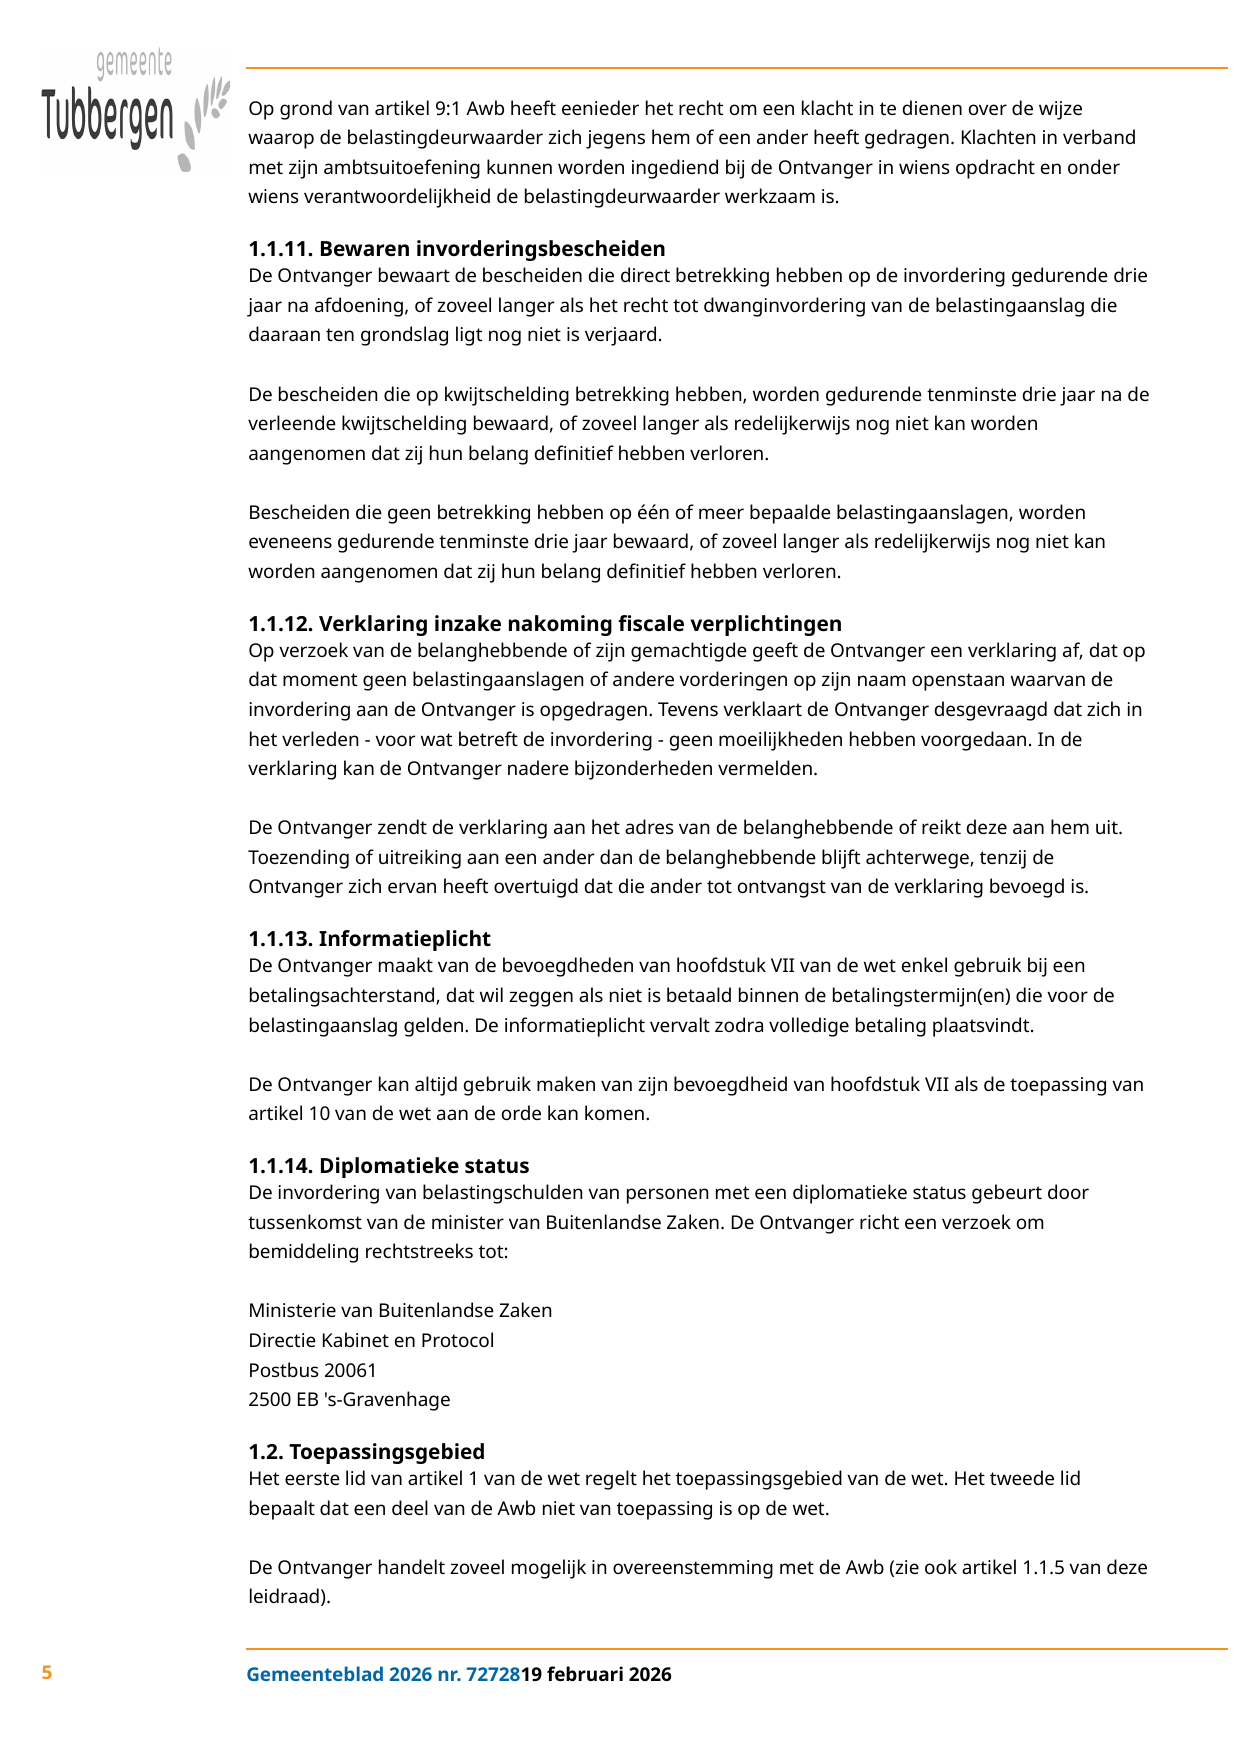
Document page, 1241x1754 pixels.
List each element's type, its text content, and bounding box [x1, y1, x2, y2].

text De invordering van belastingschulden van personen met een diplomatieke status gebeurt door tussenkomst van de minister van Buitenlandse Zaken. De Ontvanger richt een verzoek om bemiddeling rechtstreeks tot: [248, 1179, 1152, 1264]
text Bescheiden die geen betrekking hebben op één of meer bepaalde belastingaanslagen, worden eveneens gedurende tenminste drie jaar bewaard, of zoveel langer als redelijkerwijs nog niet kan worden aangenomen dat zij hun belang definitief hebben verloren. [248, 499, 1152, 584]
text 2500 EB 's-Gravenhage [248, 1386, 1152, 1412]
text Op grond van artikel 9:1 Awb heeft eenieder het recht om een klacht in te dienen over de wijze waarop de belastingdeurwaarder zich jegens hem of een ander heeft gedragen. Klachten in verband met zijn ambtsuitoefening kunnen worden ingediend bij de Ontvanger in wiens opdracht en onder wiens verantwoordelijkheid de belastingdeurwaarder werkzaam is. [248, 95, 1152, 209]
text Directie Kabinet en Protocol [248, 1327, 1152, 1353]
text 1.1.12. Verklaring inzake nakoming fiscale verplichtingen [248, 609, 1152, 637]
text De Ontvanger bewaart de bescheiden die direct betrekking hebben op de invordering gedurende drie jaar na afdoening, of zoveel langer als het recht tot dwanginvordering van de belastingaanslag die daaraan ten grondslag ligt nog niet is verjaard. [248, 262, 1152, 347]
text De bescheiden die op kwijtschelding betrekking hebben, worden gedurende tenminste drie jaar na de verleende kwijtschelding bewaard, of zoveel langer als redelijkerwijs nog niet kan worden aangenomen dat zij hun belang definitief hebben verloren. [248, 381, 1152, 466]
text 1.1.14. Diplomatieke status [248, 1151, 1152, 1179]
text De Ontvanger kan altijd gebruik maken van zijn bevoegdheid van hoofdstuk VII als de toepassing van artikel 10 van de wet aan de orde kan komen. [248, 1071, 1152, 1126]
picture [41, 47, 231, 172]
text 1.1.11. Bewaren invorderingsbescheiden [248, 234, 1152, 262]
text Op verzoek van de belanghebbende of zijn gemachtigde geeft de Ontvanger een verklaring af, dat op dat moment geen belastingaanslagen of andere vorderingen op zijn naam openstaan waarvan de invordering aan de Ontvanger is opgedragen. Tevens verklaart de Ontvanger desgevraagd dat zich in het verleden - voor wat betreft de invordering - geen moeilijkheden hebben voorgedaan. In de verklaring kan de Ontvanger nadere bijzonderheden vermelden. [248, 637, 1152, 781]
text De Ontvanger zendt de verklaring aan het adres van de belanghebbende of reikt deze aan hem uit. Toezending of uitreiking aan een ander dan de belanghebbende blijft achterwege, tenzij de Ontvanger zich ervan heeft overtuigd dat die ander tot ontvangst van de verklaring bevoegd is. [248, 814, 1152, 899]
text Het eerste lid van artikel 1 van de wet regelt het toepassingsgebied van de wet. Het tweede lid bepaalt dat een deel van de Awb niet van toepassing is op de wet. [248, 1465, 1152, 1521]
text 1.2. Toepassingsgebied [248, 1437, 1152, 1465]
text De Ontvanger maakt van de bevoegdheden van hoofdstuk VII van de wet enkel gebruik bij een betalingsachterstand, dat wil zeggen als niet is betaald binnen de betalingstermijn(en) die voor de belastingaanslag gelden. De informatieplicht vervalt zodra volledige betaling plaatsvindt. [248, 953, 1152, 1037]
text Postbus 20061 [248, 1357, 1152, 1383]
text De Ontvanger handelt zoveel mogelijk in overeenstemming met de Awb (zie ook artikel 1.1.5 van deze leidraad). [248, 1554, 1152, 1609]
text 1.1.13. Informatieplicht [248, 924, 1152, 953]
text Ministerie van Buitenlandse Zaken [248, 1298, 1152, 1323]
